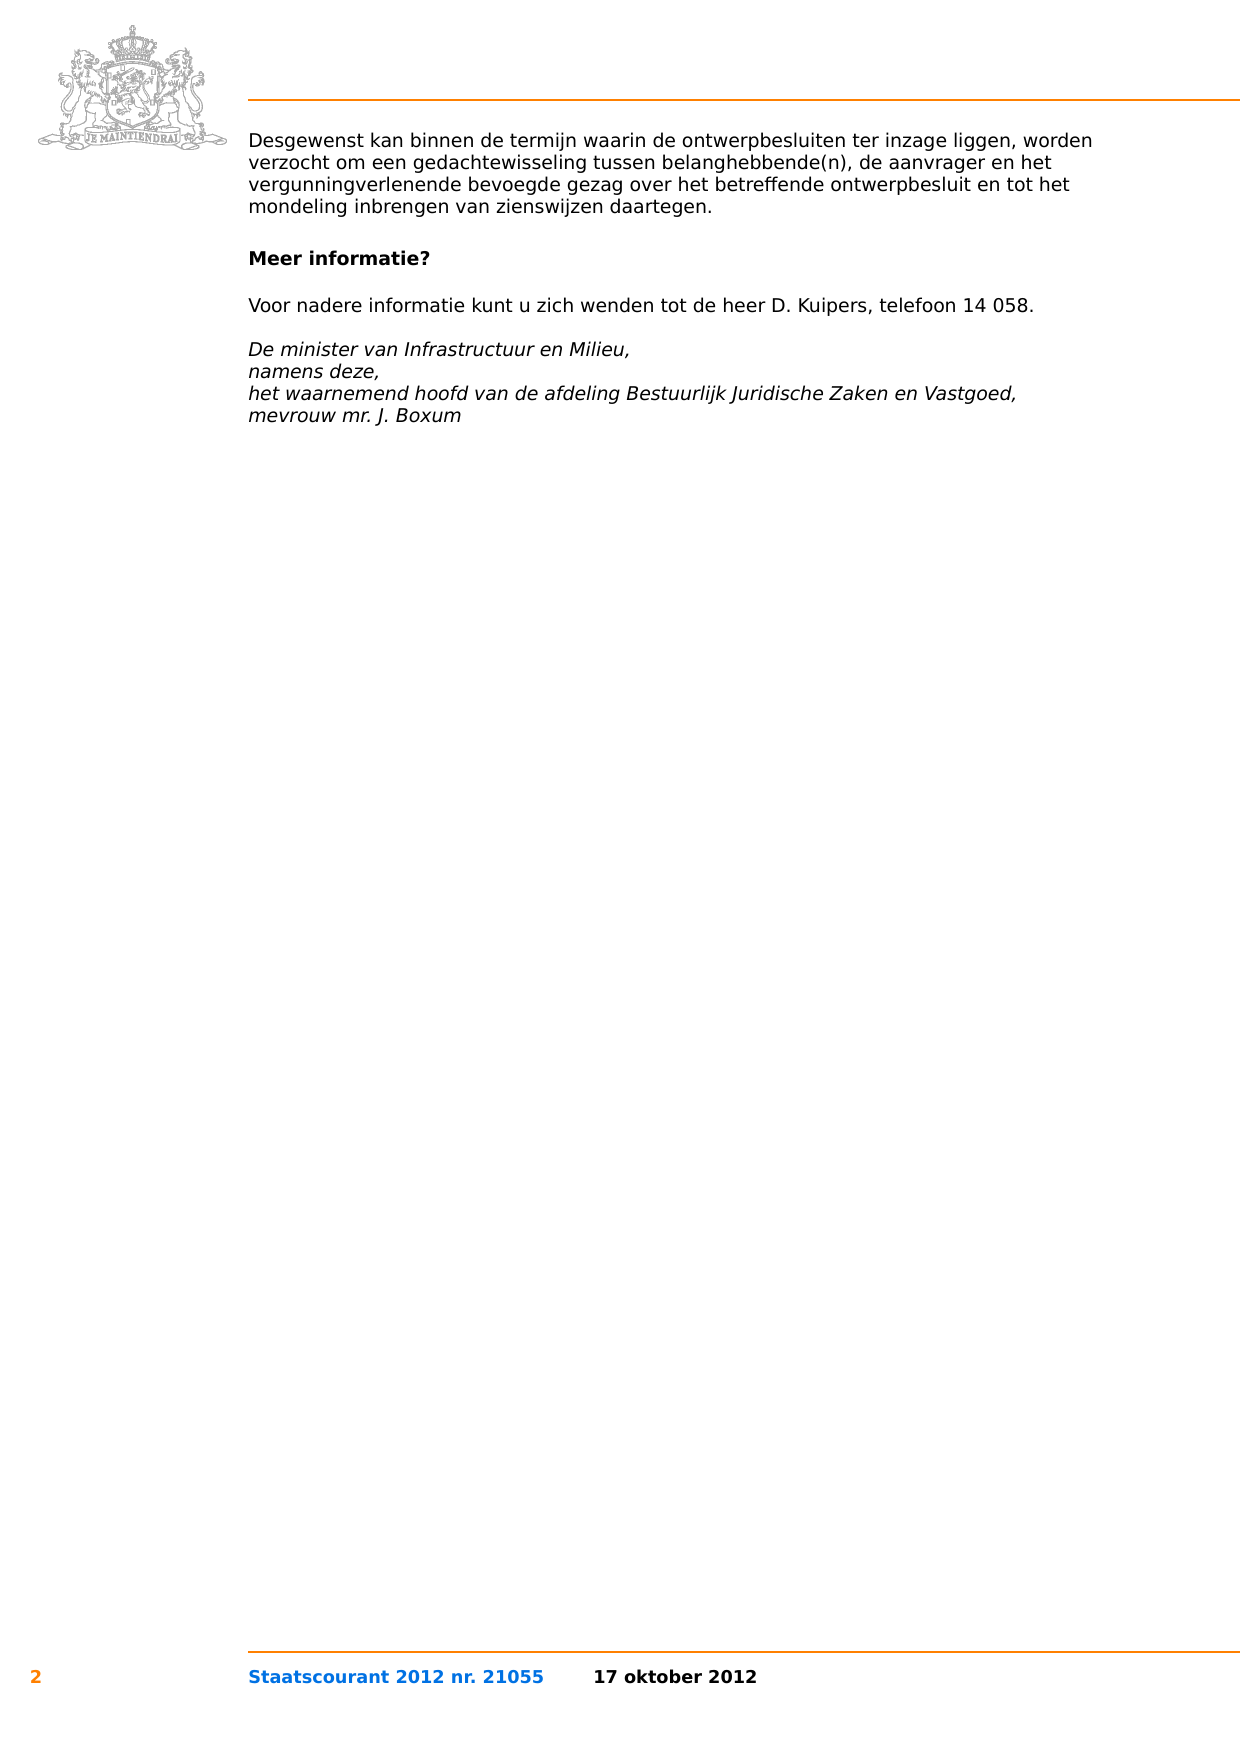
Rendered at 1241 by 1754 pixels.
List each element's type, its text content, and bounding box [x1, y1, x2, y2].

text Desgewenst kan binnen de termijn waarin de ontwerpbesluiten ter inzage liggen, worden verzocht om een gedachtewisseling tussen belanghebbende(n), de aanvrager en het vergunningverlenende bevoegde gezag over het betreffende ontwerpbesluit en tot het mondeling inbrengen van zienswijzen daartegen. [248, 130, 1163, 218]
subtitle Meer informatie? [248, 248, 1163, 270]
picture [38, 25, 227, 150]
text De minister van Infrastructuur en Milieu, namens deze, het waarnemend hoofd van de afdeling Bestuurlijk Juridische Zaken en Vastgoed, mevrouw mr. J. Boxum [248, 339, 1163, 427]
text Voor nadere informatie kunt u zich wenden tot de heer D. Kuipers, telefoon 14 058. [248, 295, 1163, 317]
